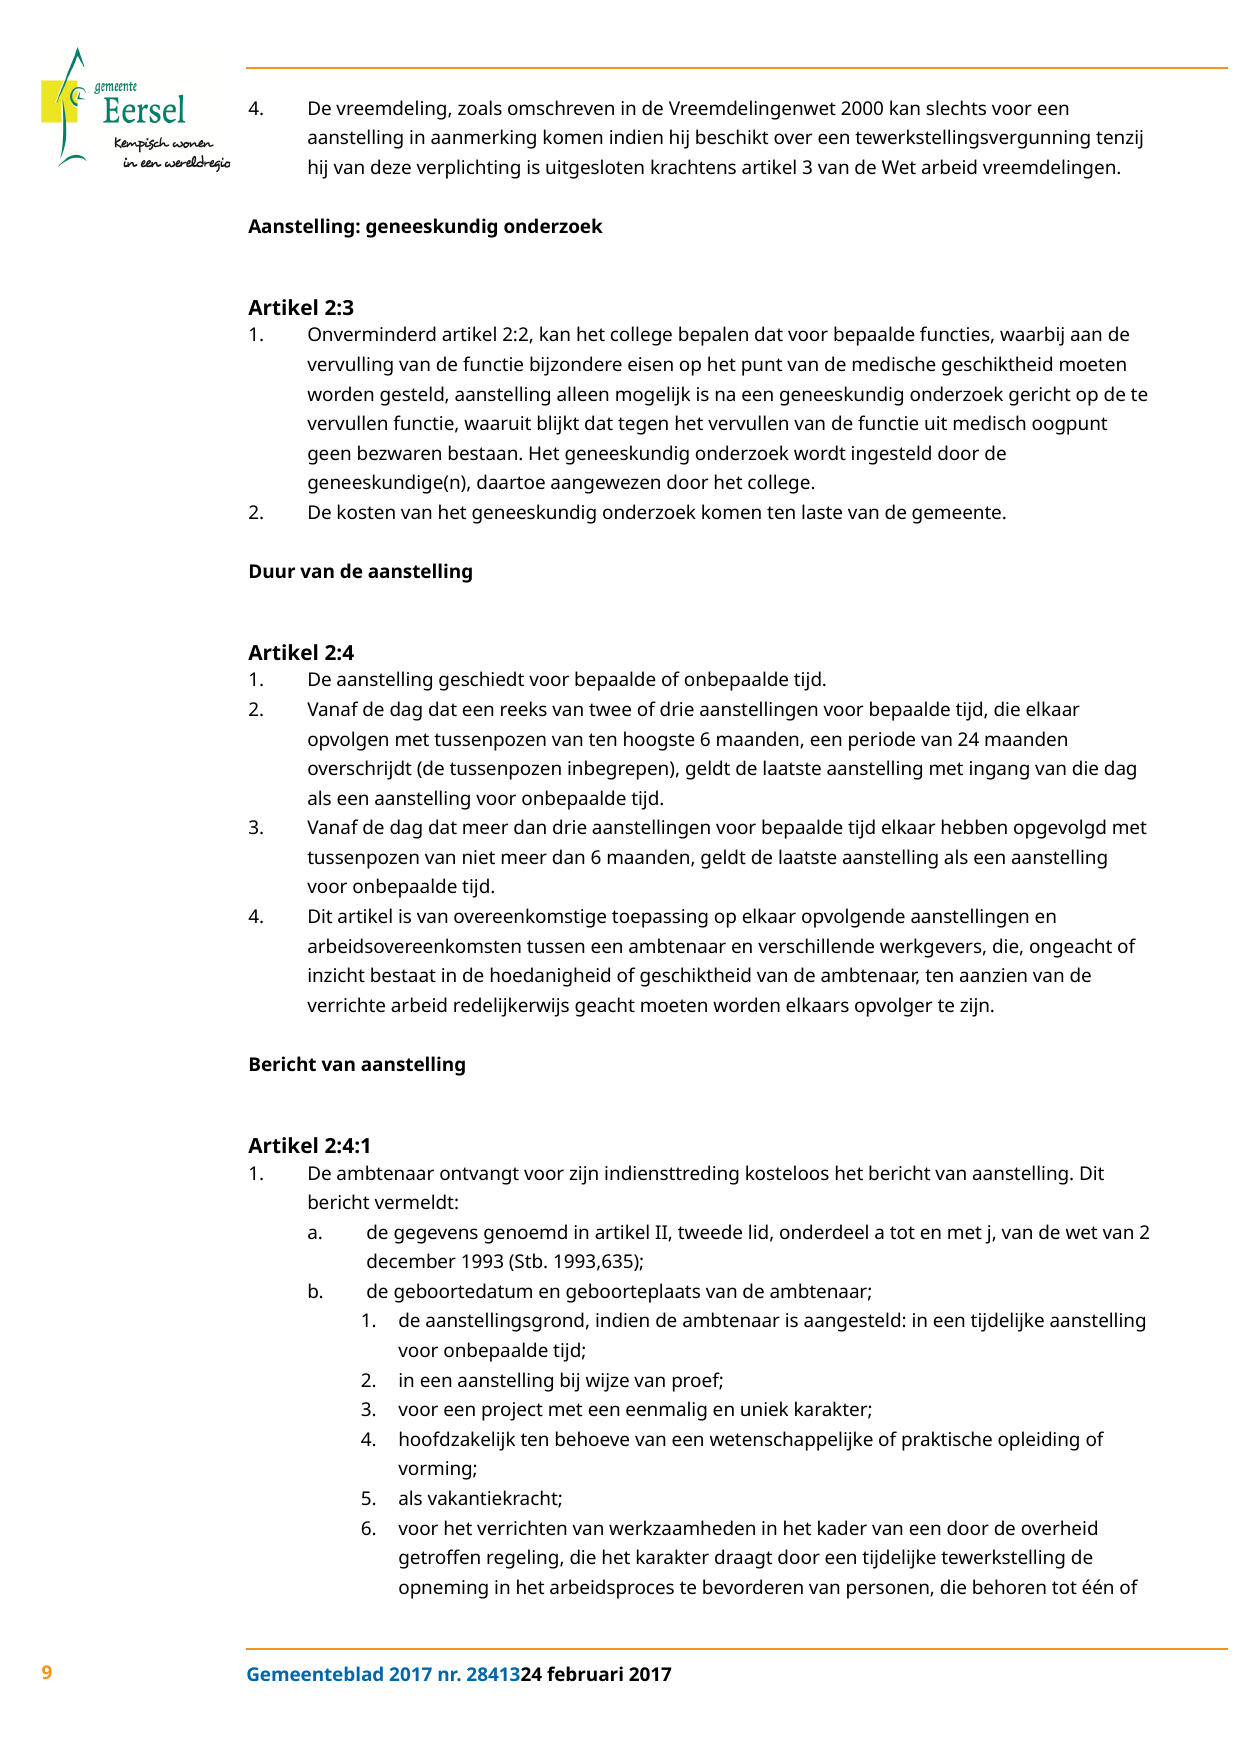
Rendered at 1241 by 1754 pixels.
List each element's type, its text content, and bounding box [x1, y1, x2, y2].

text Artikel 2:3 [248, 293, 1152, 322]
list de gegevens genoemd in artikel II, tweede lid, onderdeel a tot en met j, van de wet van 2 december 1993 (Stb. 1993,635); [307, 1219, 1152, 1274]
text Bericht van aanstelling [248, 1051, 1152, 1077]
text Duur van de aanstelling [248, 558, 1152, 584]
list De ambtenaar ontvangt voor zijn indiensttreding kosteloos het bericht van aanstelling. Dit bericht vermeldt: [248, 1160, 1152, 1215]
list voor het verrichten van werkzaamheden in het kader van een door de overheid getroffen regeling, die het karakter draagt door een tijdelijke tewerkstelling de opneming in het arbeidsproces te bevorderen van personen, die behoren tot één of [361, 1515, 1152, 1599]
picture [41, 47, 231, 172]
text Artikel 2:4:1 [248, 1131, 1152, 1160]
text Artikel 2:4 [248, 638, 1152, 667]
list hoofdzakelijk ten behoeve van een wetenschappelijke of praktische opleiding of vorming; [361, 1426, 1152, 1481]
list de aanstellingsgrond, indien de ambtenaar is aangesteld: in een tijdelijke aanstelling voor onbepaalde tijd; [361, 1308, 1152, 1363]
list als vakantiekracht; [361, 1485, 1152, 1511]
list De aanstelling geschiedt voor bepaalde of onbepaalde tijd. [248, 667, 1152, 692]
list Vanaf de dag dat een reeks van twee of drie aanstellingen voor bepaalde tijd, die elkaar opvolgen met tussenpozen van ten hoogste 6 maanden, een periode van 24 maanden overschrijdt (de tussenpozen inbegrepen), geldt de laatste aanstelling met ingang van die dag als een aanstelling voor onbepaalde tijd. [248, 696, 1152, 811]
list in een aanstelling bij wijze van proef; [361, 1367, 1152, 1392]
list Dit artikel is van overeenkomstige toepassing op elkaar opvolgende aanstellingen en arbeidsovereenkomsten tussen een ambtenaar en verschillende werkgevers, die, ongeacht of inzicht bestaat in de hoedanigheid of geschiktheid van de ambtenaar, ten aanzien van de verrichte arbeid redelijkerwijs geacht moeten worden elkaars opvolger te zijn. [248, 903, 1152, 1018]
list voor een project met een eenmalig en uniek karakter; [361, 1396, 1152, 1422]
list De kosten van het geneeskundig onderzoek komen ten laste van de gemeente. [248, 499, 1152, 525]
list de geboortedatum en geboorteplaats van de ambtenaar; [307, 1278, 1152, 1304]
text Aanstelling: geneeskundig onderzoek [248, 213, 1152, 239]
list Onverminderd artikel 2:2, kan het college bepalen dat voor bepaalde functies, waarbij aan de vervulling van de functie bijzondere eisen op het punt van de medische geschiktheid moeten worden gesteld, aanstelling alleen mogelijk is na een geneeskundig onderzoek gericht op de te vervullen functie, waaruit blijkt dat tegen het vervullen van de functie uit medisch oogpunt geen bezwaren bestaan. Het geneeskundig onderzoek wordt ingesteld door de geneeskundige(n), daartoe aangewezen door het college. [248, 322, 1152, 495]
list Vanaf de dag dat meer dan drie aanstellingen voor bepaalde tijd elkaar hebben opgevolgd met tussenpozen van niet meer dan 6 maanden, geldt de laatste aanstelling als een aanstelling voor onbepaalde tijd. [248, 814, 1152, 899]
list De vreemdeling, zoals omschreven in de Vreemdelingenwet 2000 kan slechts voor een aanstelling in aanmerking komen indien hij beschikt over een tewerkstellingsvergunning tenzij hij van deze verplichting is uitgesloten krachtens artikel 3 van de Wet arbeid vreemdelingen. [248, 95, 1152, 180]
